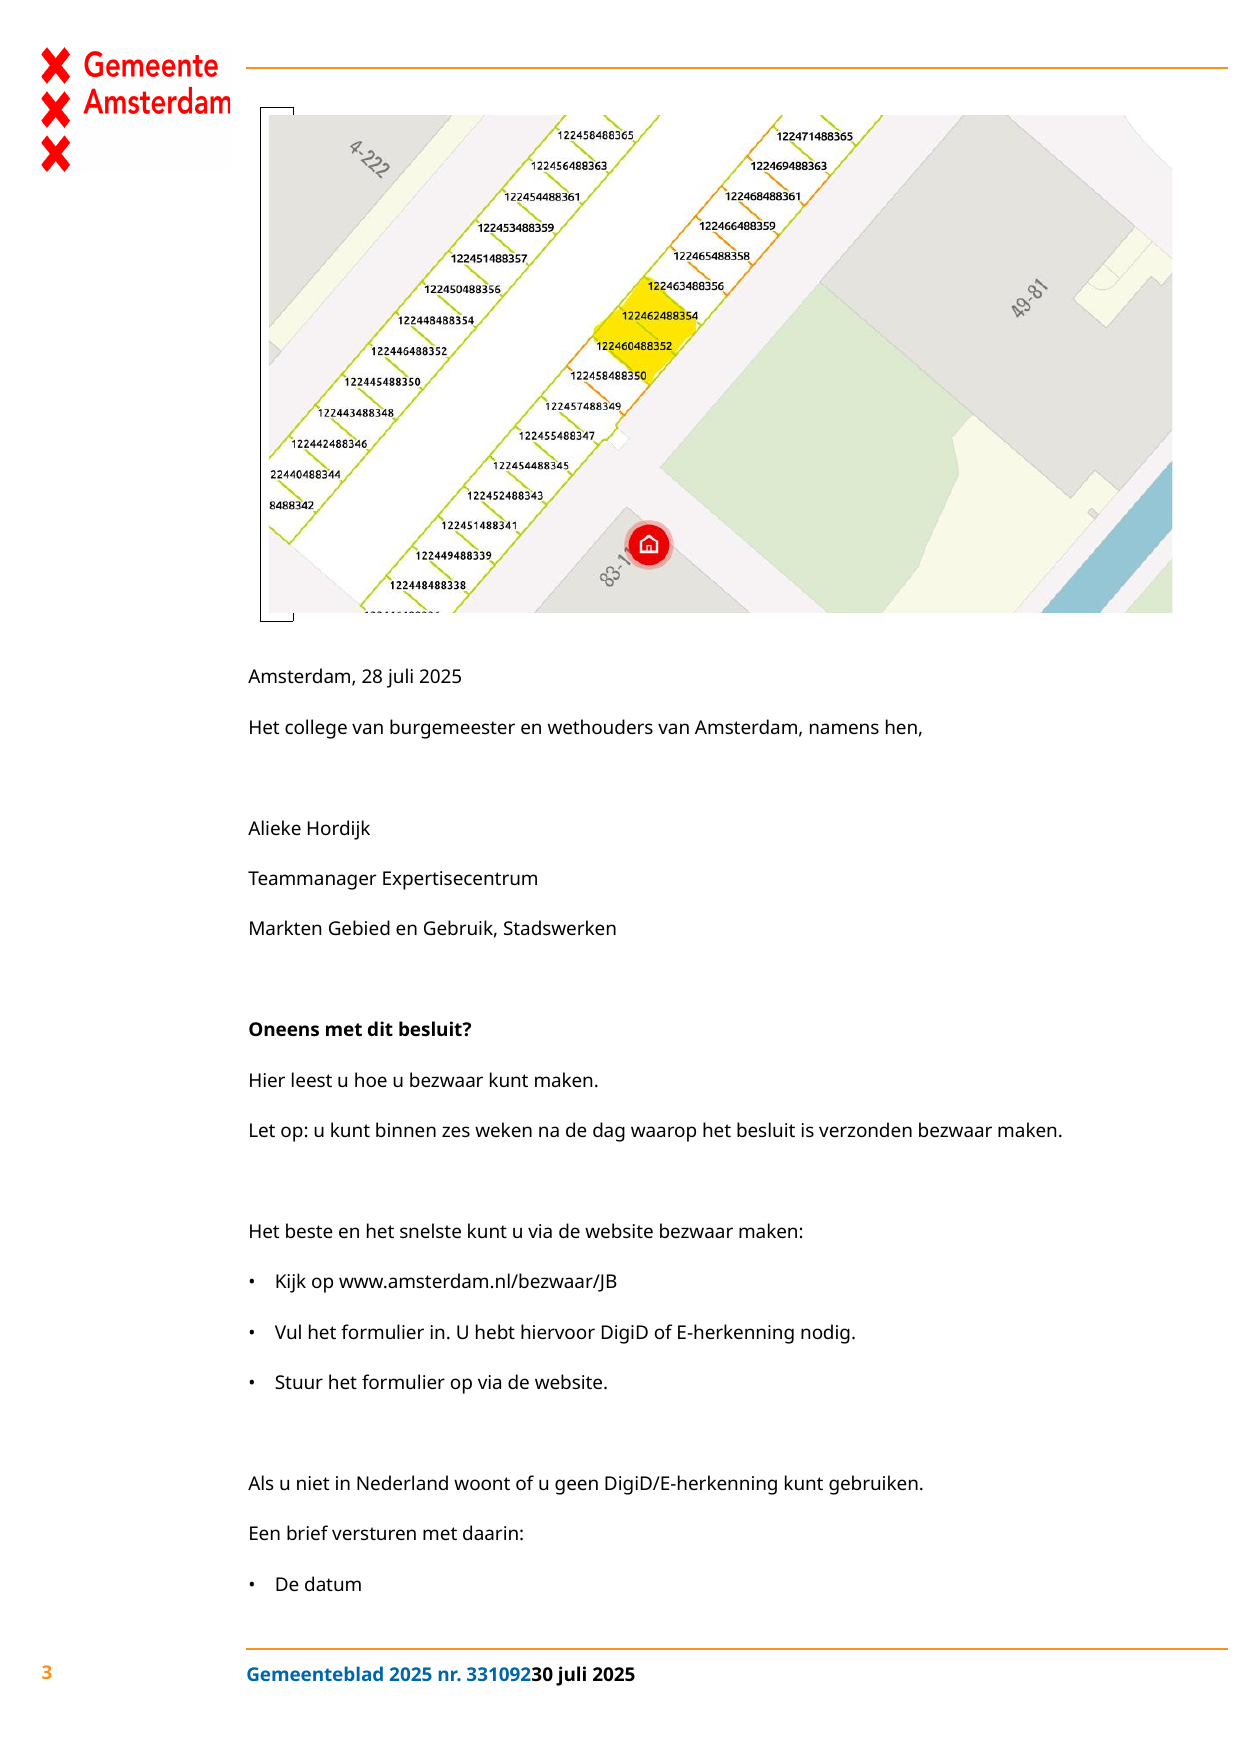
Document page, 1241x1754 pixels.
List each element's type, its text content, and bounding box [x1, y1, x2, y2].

picture [41, 47, 231, 172]
text • Kijk op www.amsterdam.nl/bezwaar/JB [248, 1268, 1152, 1294]
text Oneens met dit besluit? [248, 1016, 1152, 1042]
text Let op: u kunt binnen zes weken na de dag waarop het besluit is verzonden bezwaar maken. [248, 1117, 1152, 1143]
text • Vul het formulier in. U hebt hiervoor DigiD of E-herkenning nodig. [248, 1319, 1152, 1344]
text Het beste en het snelste kunt u via de website bezwaar maken: [248, 1218, 1152, 1244]
text • De datum [248, 1571, 1152, 1597]
text Alieke Hordijk [248, 815, 1152, 840]
text Een brief versturen met daarin: [248, 1521, 1152, 1546]
picture [268, 115, 1173, 613]
text Teammanager Expertisecentrum [248, 865, 1152, 891]
text Het college van burgemeester en wethouders van Amsterdam, namens hen, [248, 714, 1152, 739]
text Markten Gebied en Gebruik, Stadswerken [248, 916, 1152, 941]
text Amsterdam, 28 juli 2025 [248, 663, 1152, 689]
text Hier leest u hoe u bezwaar kunt maken. [248, 1067, 1152, 1092]
text • Stuur het formulier op via de website. [248, 1369, 1152, 1395]
text Als u niet in Nederland woont of u geen DigiD/E-herkenning kunt gebruiken. [248, 1470, 1152, 1496]
